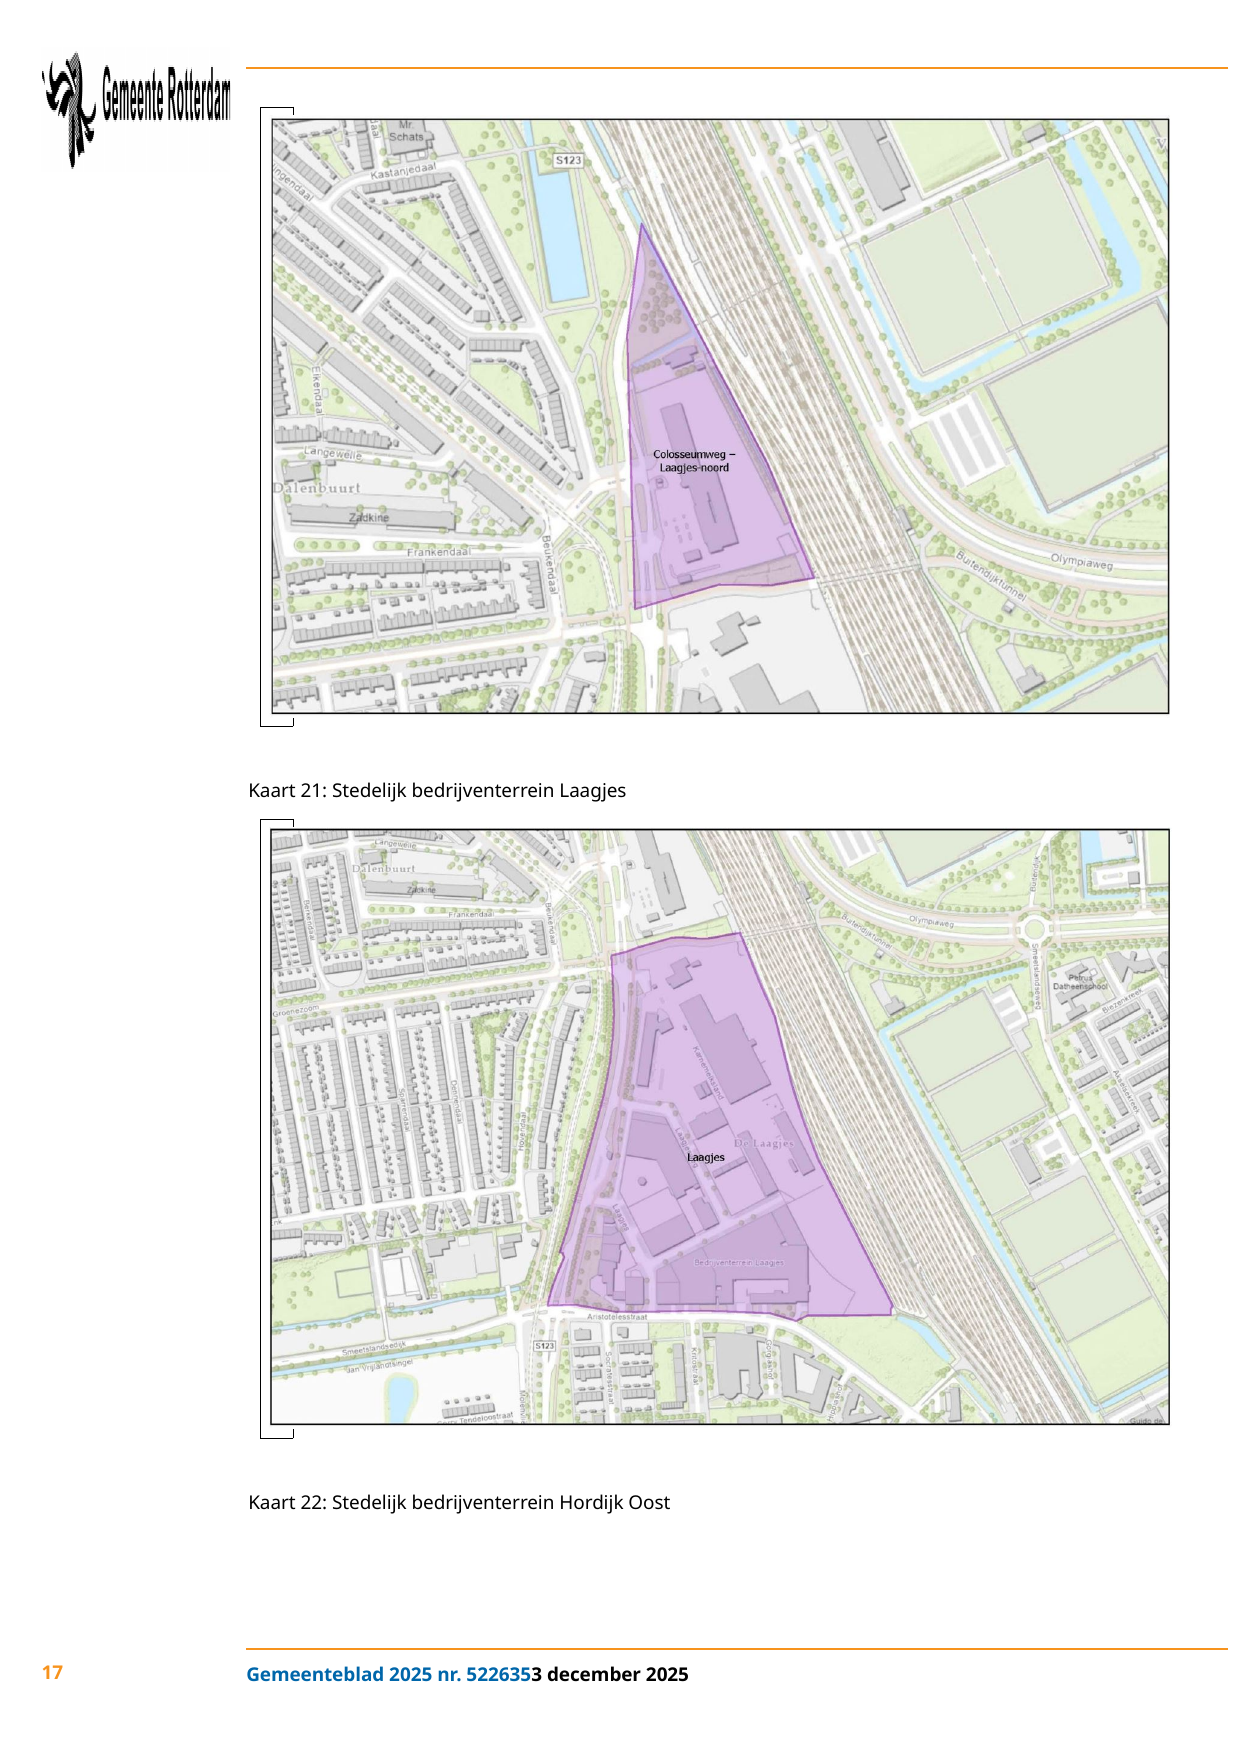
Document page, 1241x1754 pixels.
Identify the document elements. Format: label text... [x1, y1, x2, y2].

picture [268, 827, 1173, 1429]
picture [41, 47, 231, 172]
picture [268, 115, 1173, 718]
text Kaart 21: Stedelijk bedrijventerrein Laagjes [248, 777, 1152, 803]
text Kaart 22: Stedelijk bedrijventerrein Hordijk Oost [248, 1489, 1152, 1514]
